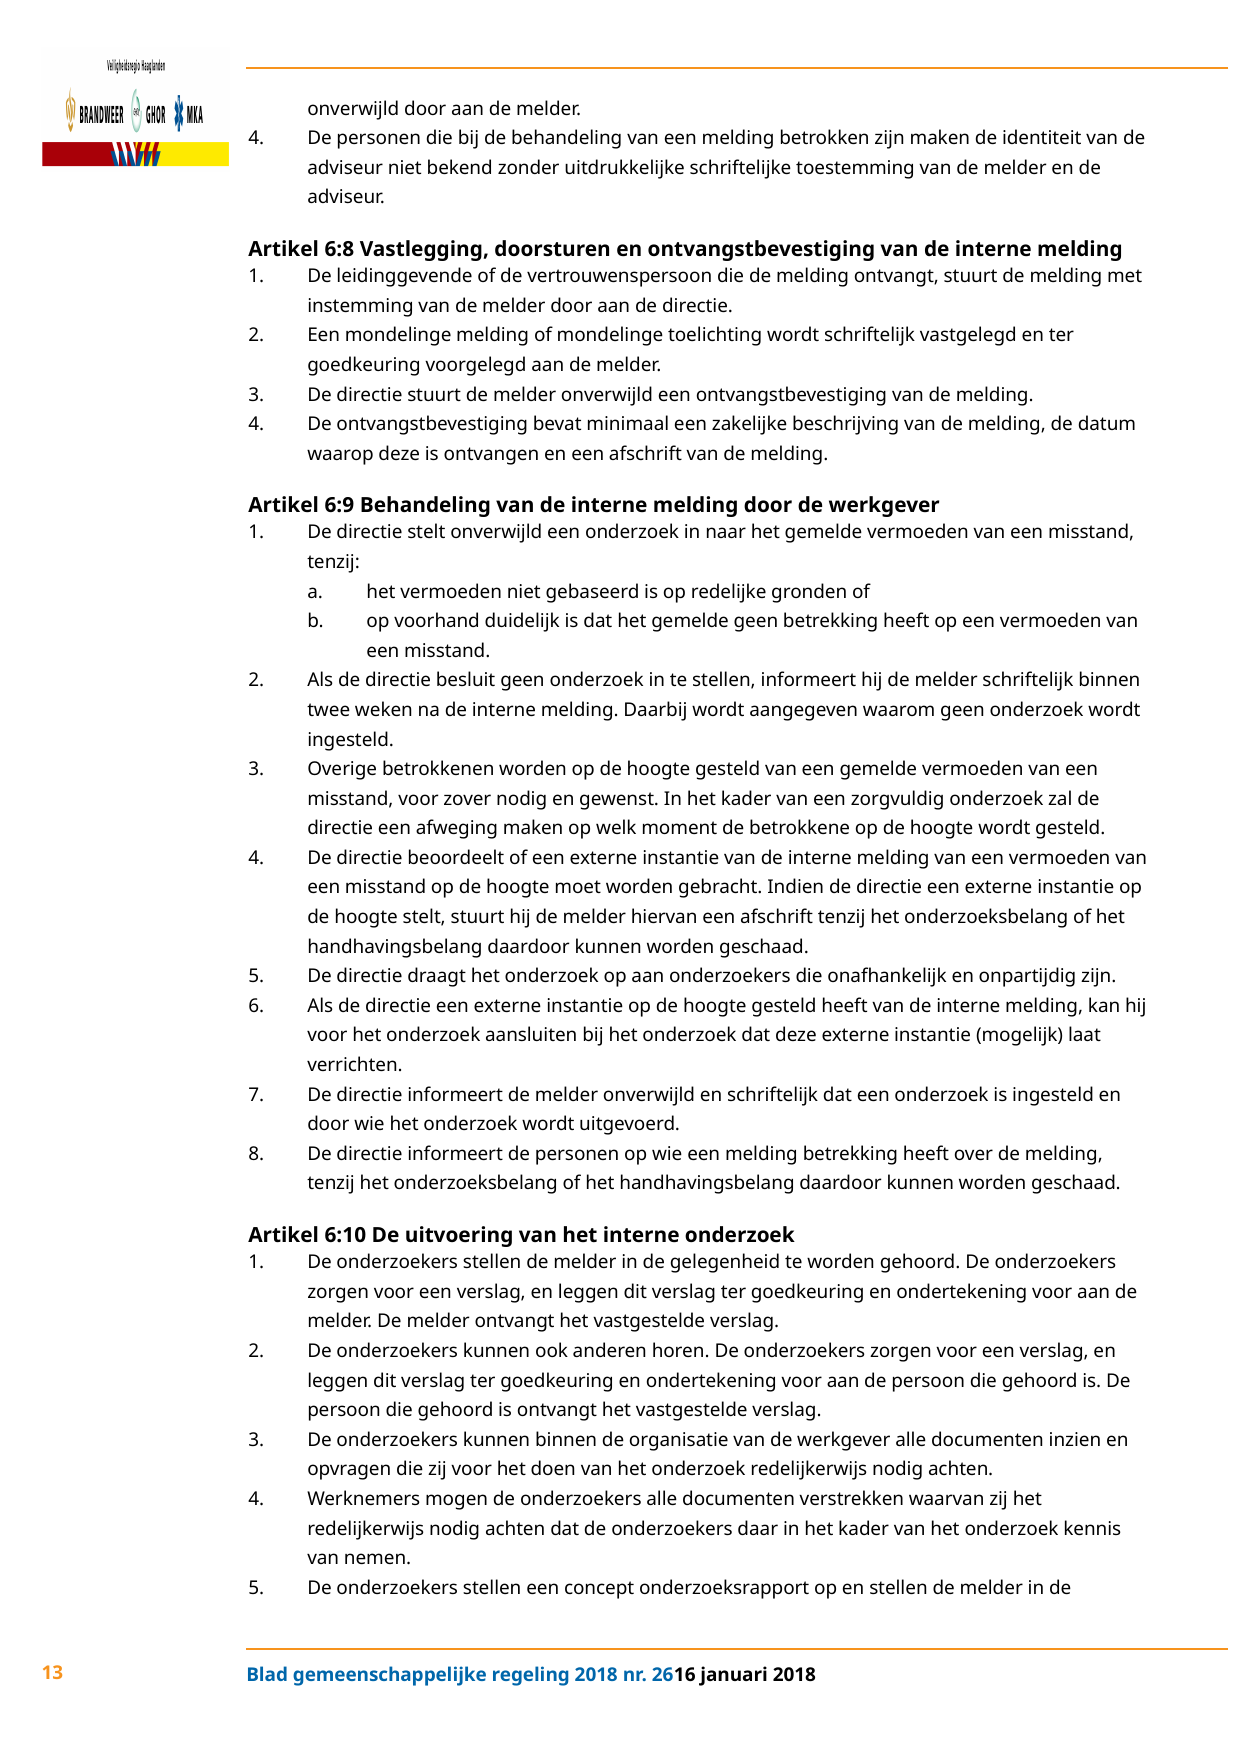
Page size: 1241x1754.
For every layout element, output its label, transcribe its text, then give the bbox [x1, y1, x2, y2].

text Artikel 6:8 Vastlegging, doorsturen en ontvangstbevestiging van de interne melding [248, 234, 1152, 262]
list De leidinggevende of de vertrouwenspersoon die de melding ontvangt, stuurt de melding met instemming van de melder door aan de directie. [248, 262, 1152, 318]
picture [41, 47, 231, 172]
list De onderzoekers kunnen ook anderen horen. De onderzoekers zorgen voor een verslag, en leggen dit verslag ter goedkeuring en ondertekening voor aan de persoon die gehoord is. De persoon die gehoord is ontvangt het vastgestelde verslag. [248, 1337, 1152, 1422]
list Een mondelinge melding of mondelinge toelichting wordt schriftelijk vastgelegd en ter goedkeuring voorgelegd aan de melder. [248, 322, 1152, 377]
list De onderzoekers kunnen binnen de organisatie van de werkgever alle documenten inzien en opvragen die zij voor het doen van het onderzoek redelijkerwijs nodig achten. [248, 1426, 1152, 1481]
list De directie stuurt de melder onverwijld een ontvangstbevestiging van de melding. [248, 381, 1152, 406]
list het vermoeden niet gebaseerd is op redelijke gronden of [307, 578, 1152, 604]
list De directie stelt onverwijld een onderzoek in naar het gemelde vermoeden van een misstand, tenzij: [248, 519, 1152, 574]
list De ontvangstbevestiging bevat minimaal een zakelijke beschrijving van de melding, de datum waarop deze is ontvangen en een afschrift van de melding. [248, 410, 1152, 466]
text Artikel 6:9 Behandeling van de interne melding door de werkgever [248, 490, 1152, 519]
list Werknemers mogen de onderzoekers alle documenten verstrekken waarvan zij het redelijkerwijs nodig achten dat de onderzoekers daar in het kader van het onderzoek kennis van nemen. [248, 1485, 1152, 1570]
list Overige betrokkenen worden op de hoogte gesteld van een gemelde vermoeden van een misstand, voor zover nodig en gewenst. In het kader van een zorgvuldig onderzoek zal de directie een afweging maken op welk moment de betrokkene op de hoogte wordt gesteld. [248, 755, 1152, 840]
list op voorhand duidelijk is dat het gemelde geen betrekking heeft op een vermoeden van een misstand. [307, 607, 1152, 663]
text Artikel 6:10 De uitvoering van het interne onderzoek [248, 1220, 1152, 1248]
list Als de directie een externe instantie op de hoogte gesteld heeft van de interne melding, kan hij voor het onderzoek aansluiten bij het onderzoek dat deze externe instantie (mogelijk) laat verrichten. [248, 992, 1152, 1077]
list De directie beoordeelt of een externe instantie van de interne melding van een vermoeden van een misstand op de hoogte moet worden gebracht. Indien de directie een externe instantie op de hoogte stelt, stuurt hij de melder hiervan een afschrift tenzij het onderzoeksbelang of het handhavingsbelang daardoor kunnen worden geschaad. [248, 844, 1152, 959]
list De directie draagt het onderzoek op aan onderzoekers die onafhankelijk en onpartijdig zijn. [248, 962, 1152, 988]
list De directie informeert de personen op wie een melding betrekking heeft over de melding, tenzij het onderzoeksbelang of het handhavingsbelang daardoor kunnen worden geschaad. [248, 1140, 1152, 1195]
list De personen die bij de behandeling van een melding betrokken zijn maken de identiteit van de adviseur niet bekend zonder uitdrukkelijke schriftelijke toestemming van de melder en de adviseur. [248, 124, 1152, 209]
list De directie informeert de melder onverwijld en schriftelijk dat een onderzoek is ingesteld en door wie het onderzoek wordt uitgevoerd. [248, 1081, 1152, 1136]
list onverwijld door aan de melder. [248, 95, 1152, 121]
list Als de directie besluit geen onderzoek in te stellen, informeert hij de melder schriftelijk binnen twee weken na de interne melding. Daarbij wordt aangegeven waarom geen onderzoek wordt ingesteld. [248, 667, 1152, 752]
list De onderzoekers stellen de melder in de gelegenheid te worden gehoord. De onderzoekers zorgen voor een verslag, en leggen dit verslag ter goedkeuring en ondertekening voor aan de melder. De melder ontvangt het vastgestelde verslag. [248, 1248, 1152, 1333]
list De onderzoekers stellen een concept onderzoeksrapport op en stellen de melder in de [248, 1574, 1152, 1599]
